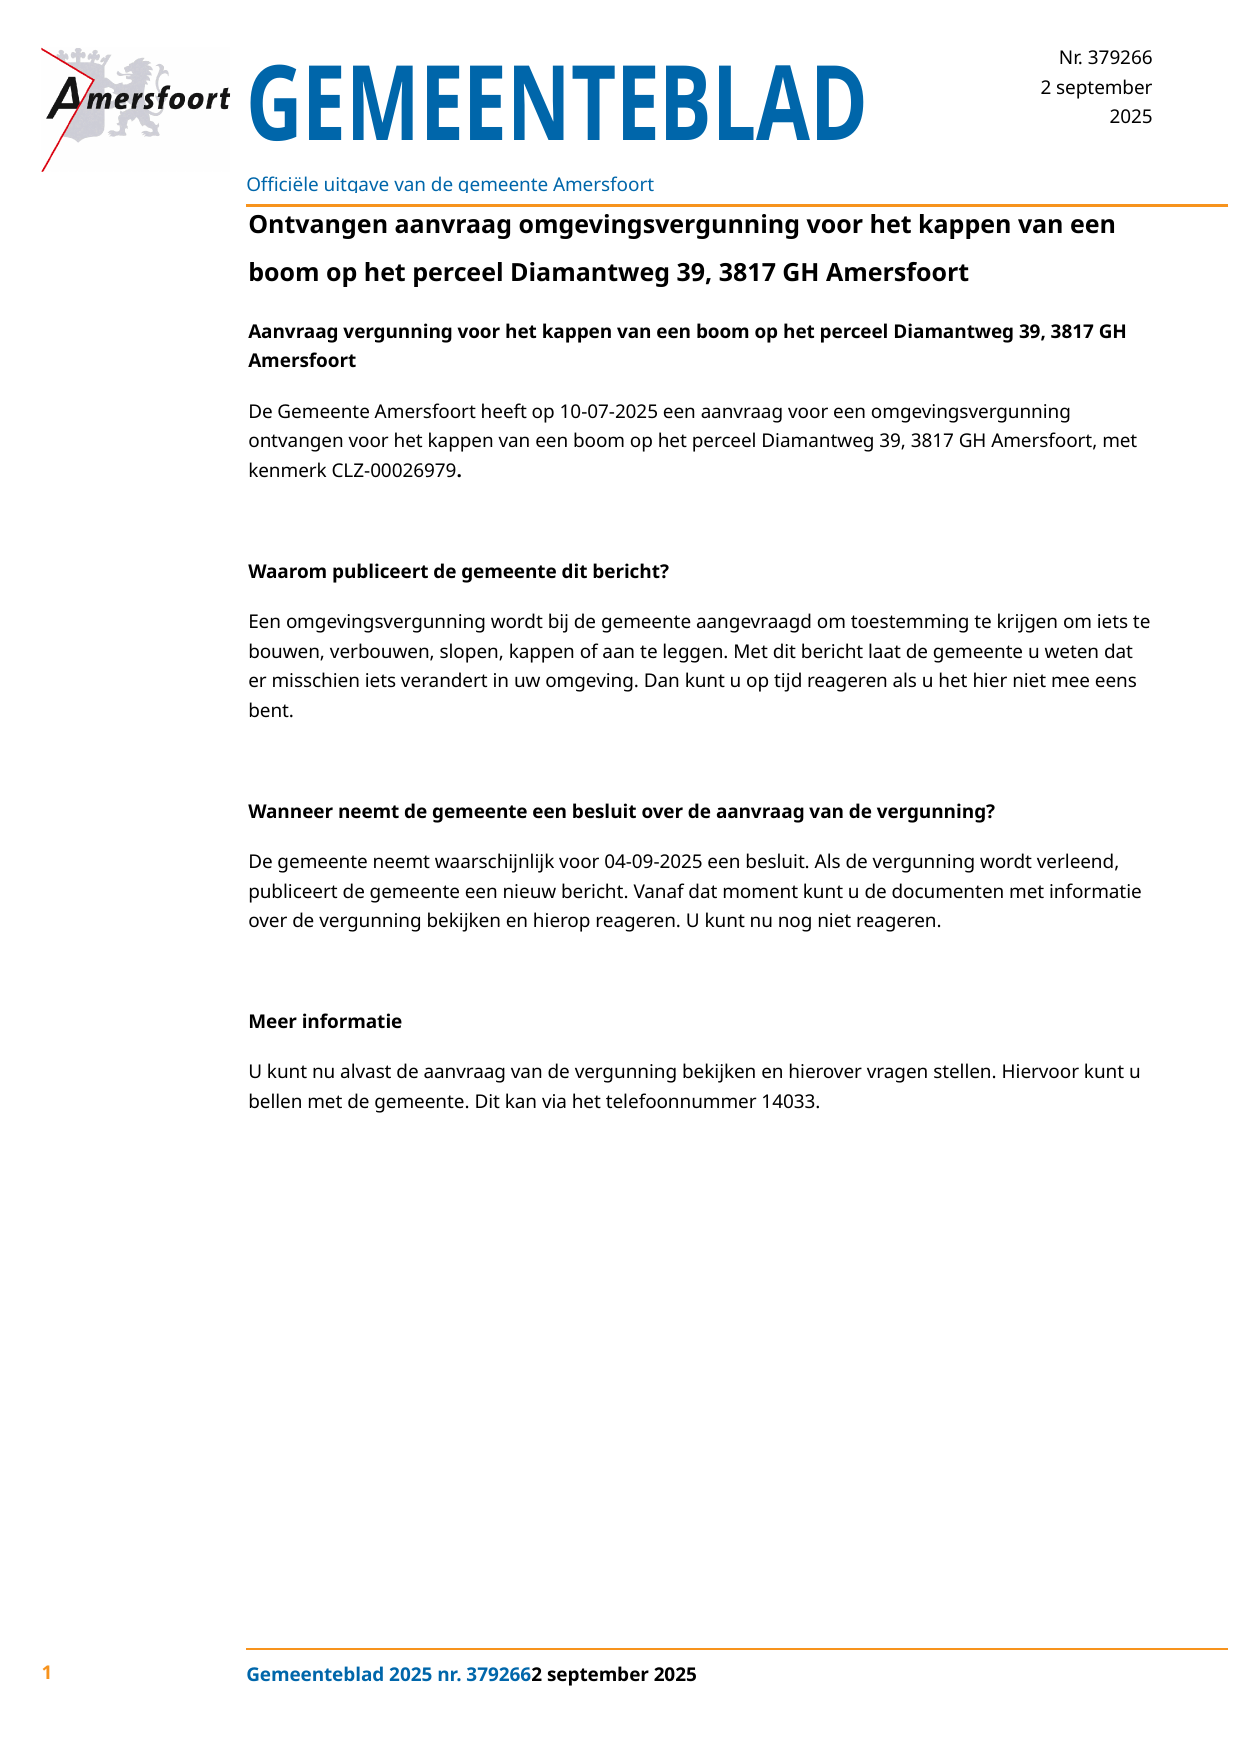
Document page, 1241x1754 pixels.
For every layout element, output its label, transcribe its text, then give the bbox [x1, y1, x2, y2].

text Aanvraag vergunning voor het kappen van een boom op het perceel Diamantweg 39, 3817 GH Amersfoort [248, 318, 1152, 373]
text Een omgevingsvergunning wordt bij de gemeente aangevraagd om toestemming te krijgen om iets te bouwen, verbouwen, slopen, kappen of aan te leggen. Met dit bericht laat de gemeente u weten dat er misschien iets verandert in uw omgeving. Dan kunt u op tijd reageren als u het hier niet mee eens bent. [248, 608, 1152, 723]
text Wanneer neemt de gemeente een besluit over de aanvraag van de vergunning? [248, 798, 1152, 824]
picture [41, 47, 231, 172]
text Ontvangen aanvraag omgevingsvergunning voor het kappen van een boom op het perceel Diamantweg 39, 3817 GH Amersfoort [248, 207, 1152, 288]
text De Gemeente Amersfoort heeft op 10-07-2025 een aanvraag voor een omgevingsvergunning ontvangen voor het kappen van een boom op het perceel Diamantweg 39, 3817 GH Amersfoort, met kenmerk CLZ-00026979. [248, 398, 1152, 483]
text Waarom publiceert de gemeente dit bericht? [248, 558, 1152, 584]
text Meer informatie [248, 1008, 1152, 1034]
text De gemeente neemt waarschijnlijk voor 04-09-2025 een besluit. Als de vergunning wordt verleend, publiceert de gemeente een nieuw bericht. Vanaf dat moment kunt u de documenten met informatie over de vergunning bekijken en hierop reageren. U kunt nu nog niet reageren. [248, 848, 1152, 933]
text U kunt nu alvast de aanvraag van de vergunning bekijken en hierover vragen stellen. Hiervoor kunt u bellen met de gemeente. Dit kan via het telefoonnummer 14033. [248, 1059, 1152, 1114]
